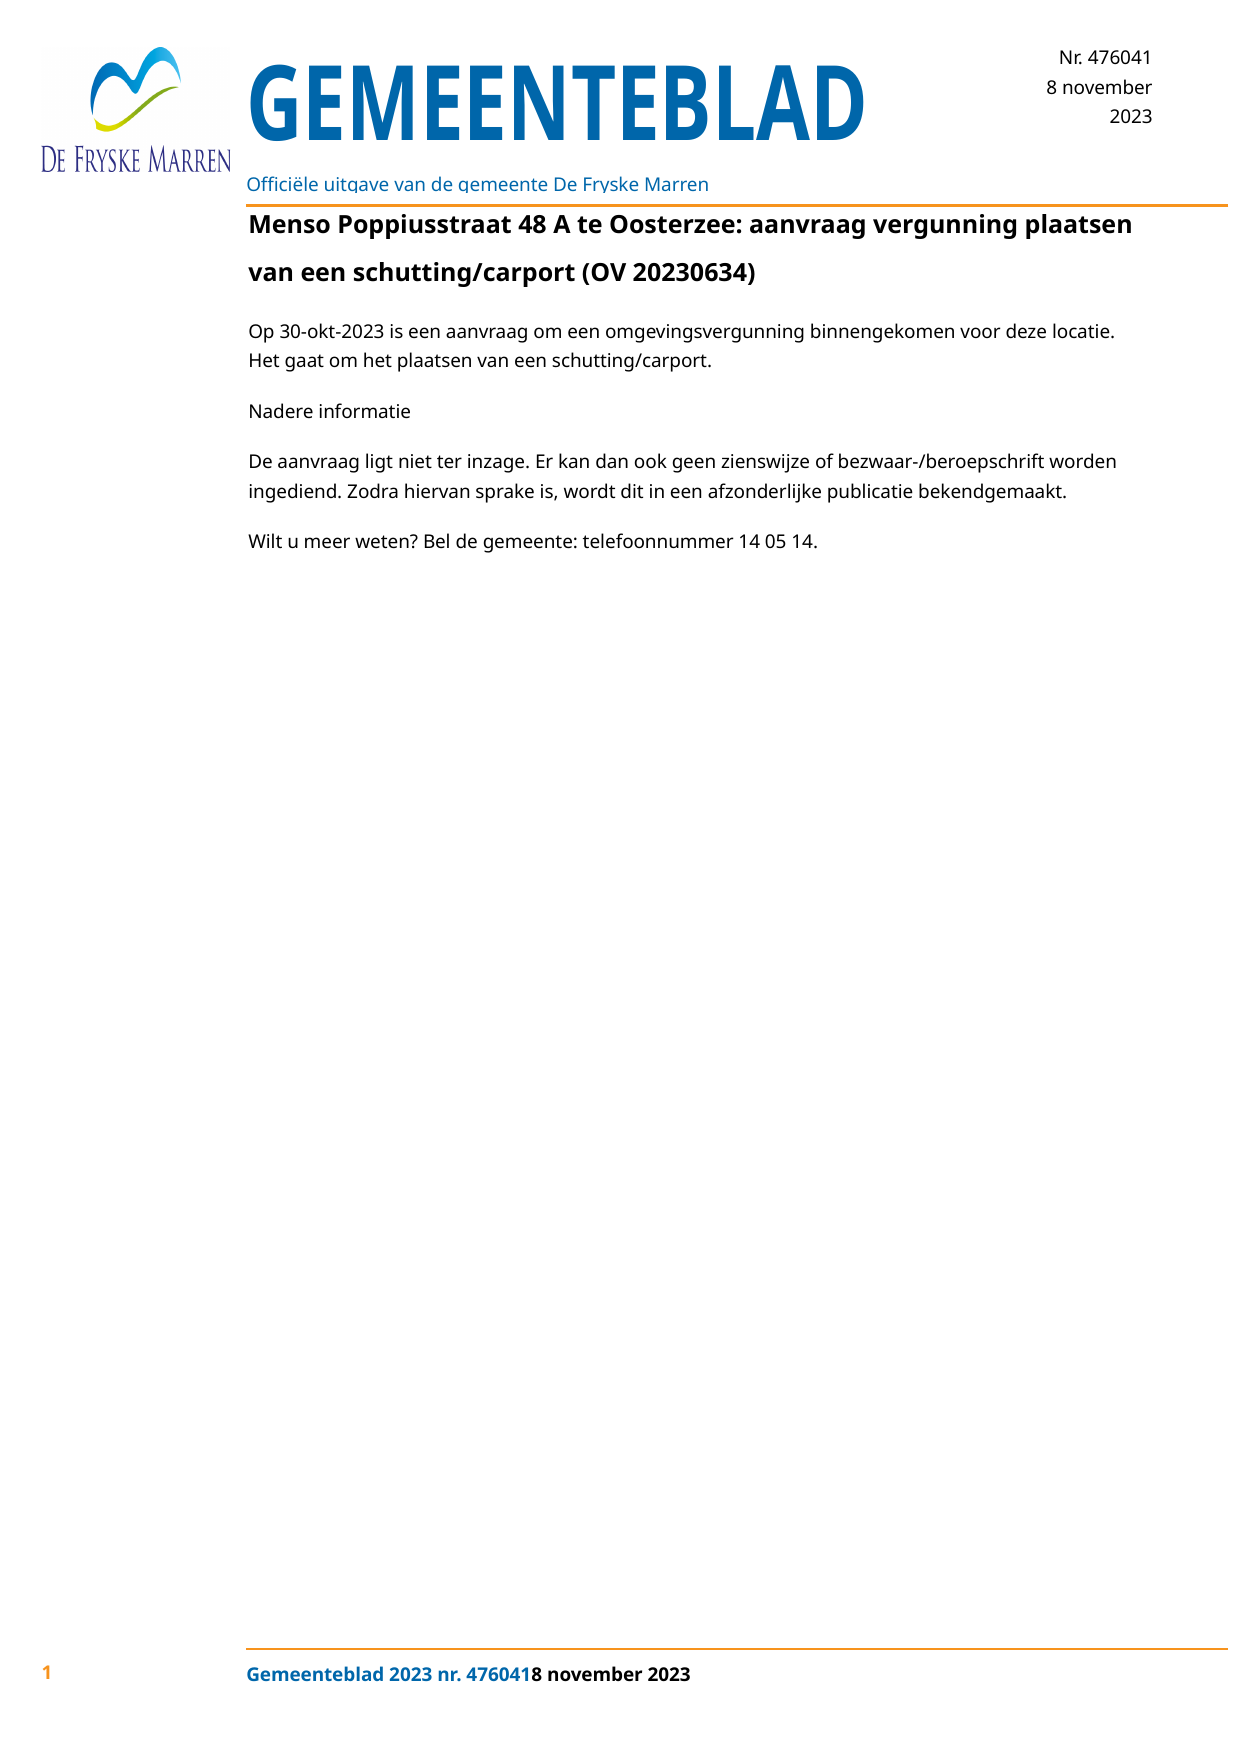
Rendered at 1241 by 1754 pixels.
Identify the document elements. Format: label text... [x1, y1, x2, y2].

picture [41, 47, 231, 172]
text De aanvraag ligt niet ter inzage. Er kan dan ook geen zienswijze of bezwaar-/beroepschrift worden ingediend. Zodra hiervan sprake is, wordt dit in een afzonderlijke publicatie bekendgemaakt. [248, 448, 1152, 504]
text Menso Poppiusstraat 48 A te Oosterzee: aanvraag vergunning plaatsen van een schutting/carport (OV 20230634) [248, 207, 1152, 288]
text Nadere informatie [248, 398, 1152, 424]
text Wilt u meer weten? Bel de gemeente: telefoonnummer 14 05 14. [248, 528, 1152, 554]
text Op 30-okt-2023 is een aanvraag om een omgevingsvergunning binnengekomen voor deze locatie. Het gaat om het plaatsen van een schutting/carport. [248, 318, 1152, 373]
